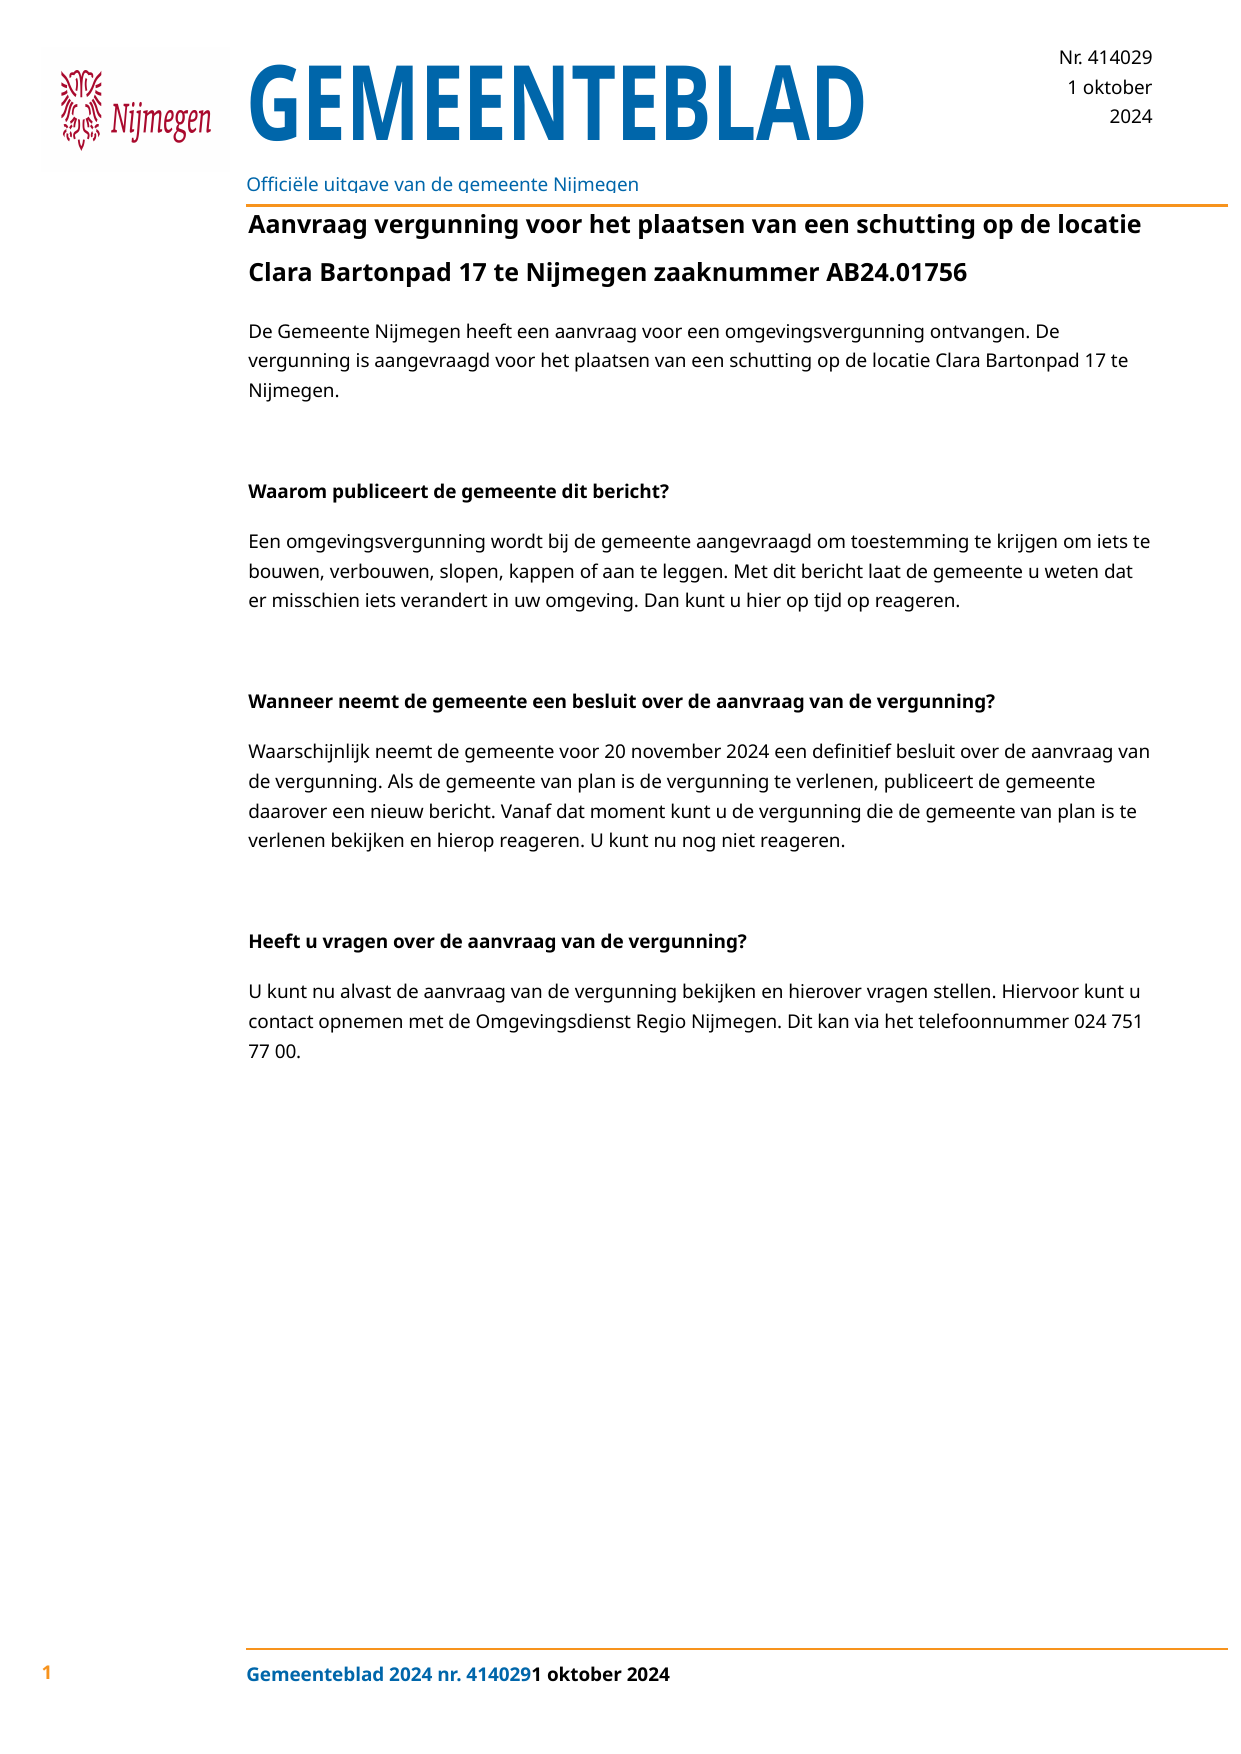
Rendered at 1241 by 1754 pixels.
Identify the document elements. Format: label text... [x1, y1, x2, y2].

text Waarom publiceert de gemeente dit bericht? [248, 478, 1152, 504]
text Wanneer neemt de gemeente een besluit over de aanvraag van de vergunning? [248, 688, 1152, 714]
text Heeft u vragen over de aanvraag van de vergunning? [248, 928, 1152, 954]
text Een omgevingsvergunning wordt bij de gemeente aangevraagd om toestemming te krijgen om iets te bouwen, verbouwen, slopen, kappen of aan te leggen. Met dit bericht laat de gemeente u weten dat er misschien iets verandert in uw omgeving. Dan kunt u hier op tijd op reageren. [248, 528, 1152, 613]
text U kunt nu alvast de aanvraag van de vergunning bekijken en hierover vragen stellen. Hiervoor kunt u contact opnemen met de Omgevingsdienst Regio Nijmegen. Dit kan via het telefoonnummer 024 751 77 00. [248, 979, 1152, 1064]
text Aanvraag vergunning voor het plaatsen van een schutting op de locatie Clara Bartonpad 17 te Nijmegen zaaknummer AB24.01756 [248, 207, 1152, 288]
text Waarschijnlijk neemt de gemeente voor 20 november 2024 een definitief besluit over de aanvraag van de vergunning. Als de gemeente van plan is de vergunning te verlenen, publiceert de gemeente daarover een nieuw bericht. Vanaf dat moment kunt u de vergunning die de gemeente van plan is te verlenen bekijken en hierop reageren. U kunt nu nog niet reageren. [248, 739, 1152, 853]
text De Gemeente Nijmegen heeft een aanvraag voor een omgevingsvergunning ontvangen. De vergunning is aangevraagd voor het plaatsen van een schutting op de locatie Clara Bartonpad 17 te Nijmegen. [248, 318, 1152, 403]
picture [41, 47, 231, 172]
